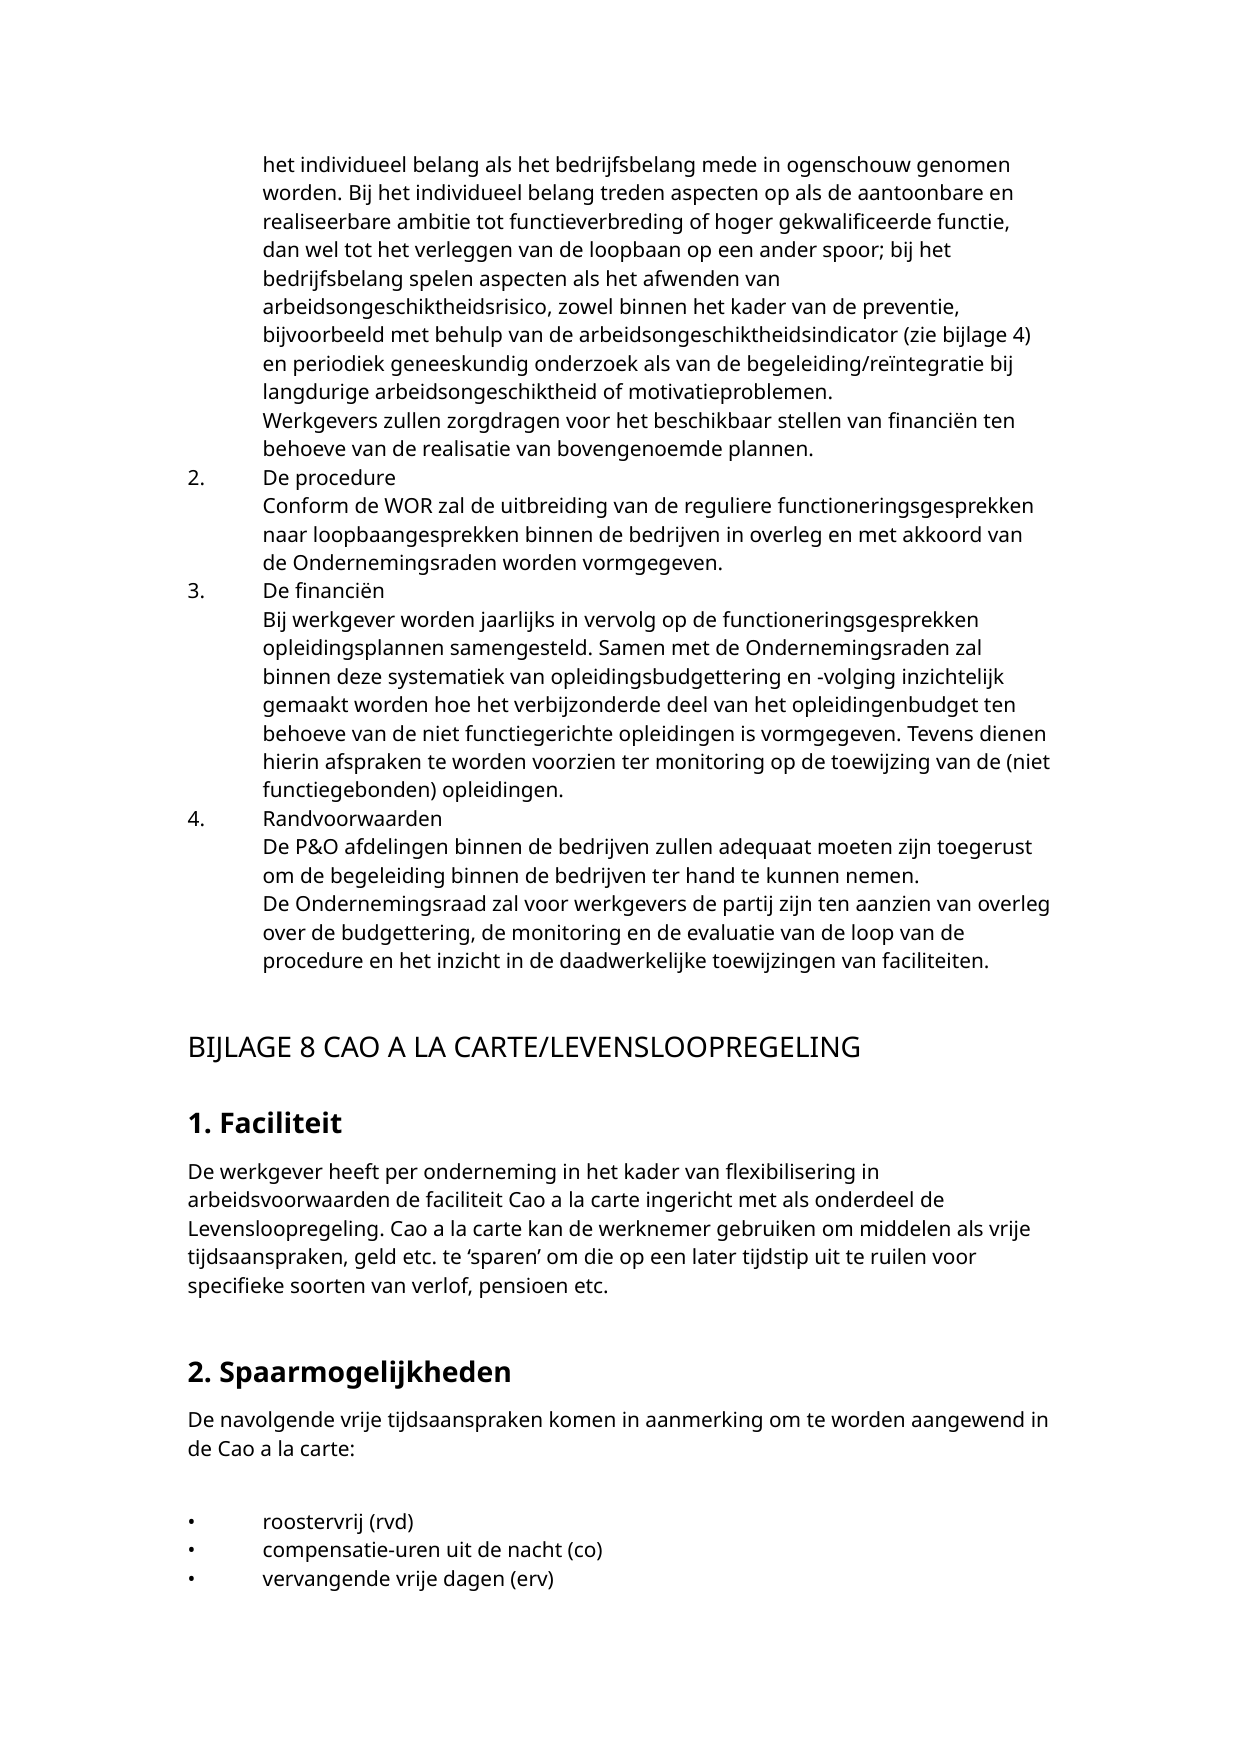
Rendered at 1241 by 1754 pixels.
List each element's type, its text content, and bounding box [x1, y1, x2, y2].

list compensatie-uren uit de nacht (co) [187, 1536, 1053, 1564]
subtitle 2. Spaarmogelijkheden [187, 1352, 1053, 1390]
list Conform de WOR zal de uitbreiding van de reguliere functioneringsgesprekken naar loopbaangesprekken binnen de bedrijven in overleg en met akkoord van de Ondernemingsraden worden vormgegeven. [187, 491, 1053, 577]
subtitle 1. Faciliteit [187, 1103, 1053, 1142]
list Randvoorwaarden [187, 804, 1053, 832]
text De navolgende vrije tijdsaanspraken komen in aanmerking om te worden aangewend in de Cao a la carte: [187, 1405, 1053, 1462]
list roostervrij (rvd) [187, 1507, 1053, 1536]
list vervangende vrije dagen (erv) [187, 1564, 1053, 1592]
list opleidingsplannen samengesteld. Samen met de Ondernemingsraden zal binnen deze systematiek van opleidingsbudgettering en -volging inzichtelijk gemaakt worden hoe het verbijzonderde deel van het opleidingenbudget ten behoeve van de niet functiegerichte opleidingen is vormgegeven. Tevens dienen hierin afspraken te worden voorzien ter monitoring op de toewijzing van de (niet functiegebonden) opleidingen. [187, 633, 1053, 804]
list Werkgevers zullen zorgdragen voor het beschikbaar stellen van financiën ten behoeve van de realisatie van bovengenoemde plannen. [187, 406, 1053, 463]
list De Ondernemingsraad zal voor werkgevers de partij zijn ten aanzien van overleg over de budgettering, de monitoring en de evaluatie van de loop van de procedure en het inzicht in de daadwerkelijke toewijzingen van faciliteiten. [187, 889, 1053, 975]
list Bij werkgever worden jaarlijks in vervolg op de functioneringsgesprekken [187, 605, 1053, 633]
list De financiën [187, 577, 1053, 605]
subtitle BIJLAGE 8 CAO A LA CARTE/LEVENSLOOPREGELING [187, 1027, 1053, 1066]
text De werkgever heeft per onderneming in het kader van flexibilisering in arbeidsvoorwaarden de faciliteit Cao a la carte ingericht met als onderdeel de Levensloopregeling. Cao a la carte kan de werknemer gebruiken om middelen als vrije tijdsaanspraken, geld etc. te ‘sparen’ om die op een later tijdstip uit te ruilen voor specifieke soorten van verlof, pensioen etc. [187, 1157, 1053, 1299]
list het individueel belang als het bedrijfsbelang mede in ogenschouw genomen worden. Bij het individueel belang treden aspecten op als de aantoonbare en realiseerbare ambitie tot functieverbreding of hoger gekwalificeerde functie, dan wel tot het verleggen van de loopbaan op een ander spoor; bij het bedrijfsbelang spelen aspecten als het afwenden van arbeidsongeschiktheidsrisico, zowel binnen het kader van de preventie, bijvoorbeeld met behulp van de arbeidsongeschiktheidsindicator (zie bijlage 4) en periodiek geneeskundig onderzoek als van de begeleiding/reïntegratie bij langdurige arbeidsongeschiktheid of motivatieproblemen. [187, 150, 1053, 406]
list De procedure [187, 463, 1053, 491]
list De P&O afdelingen binnen de bedrijven zullen adequaat moeten zijn toegerust om de begeleiding binnen de bedrijven ter hand te kunnen nemen. [187, 832, 1053, 889]
